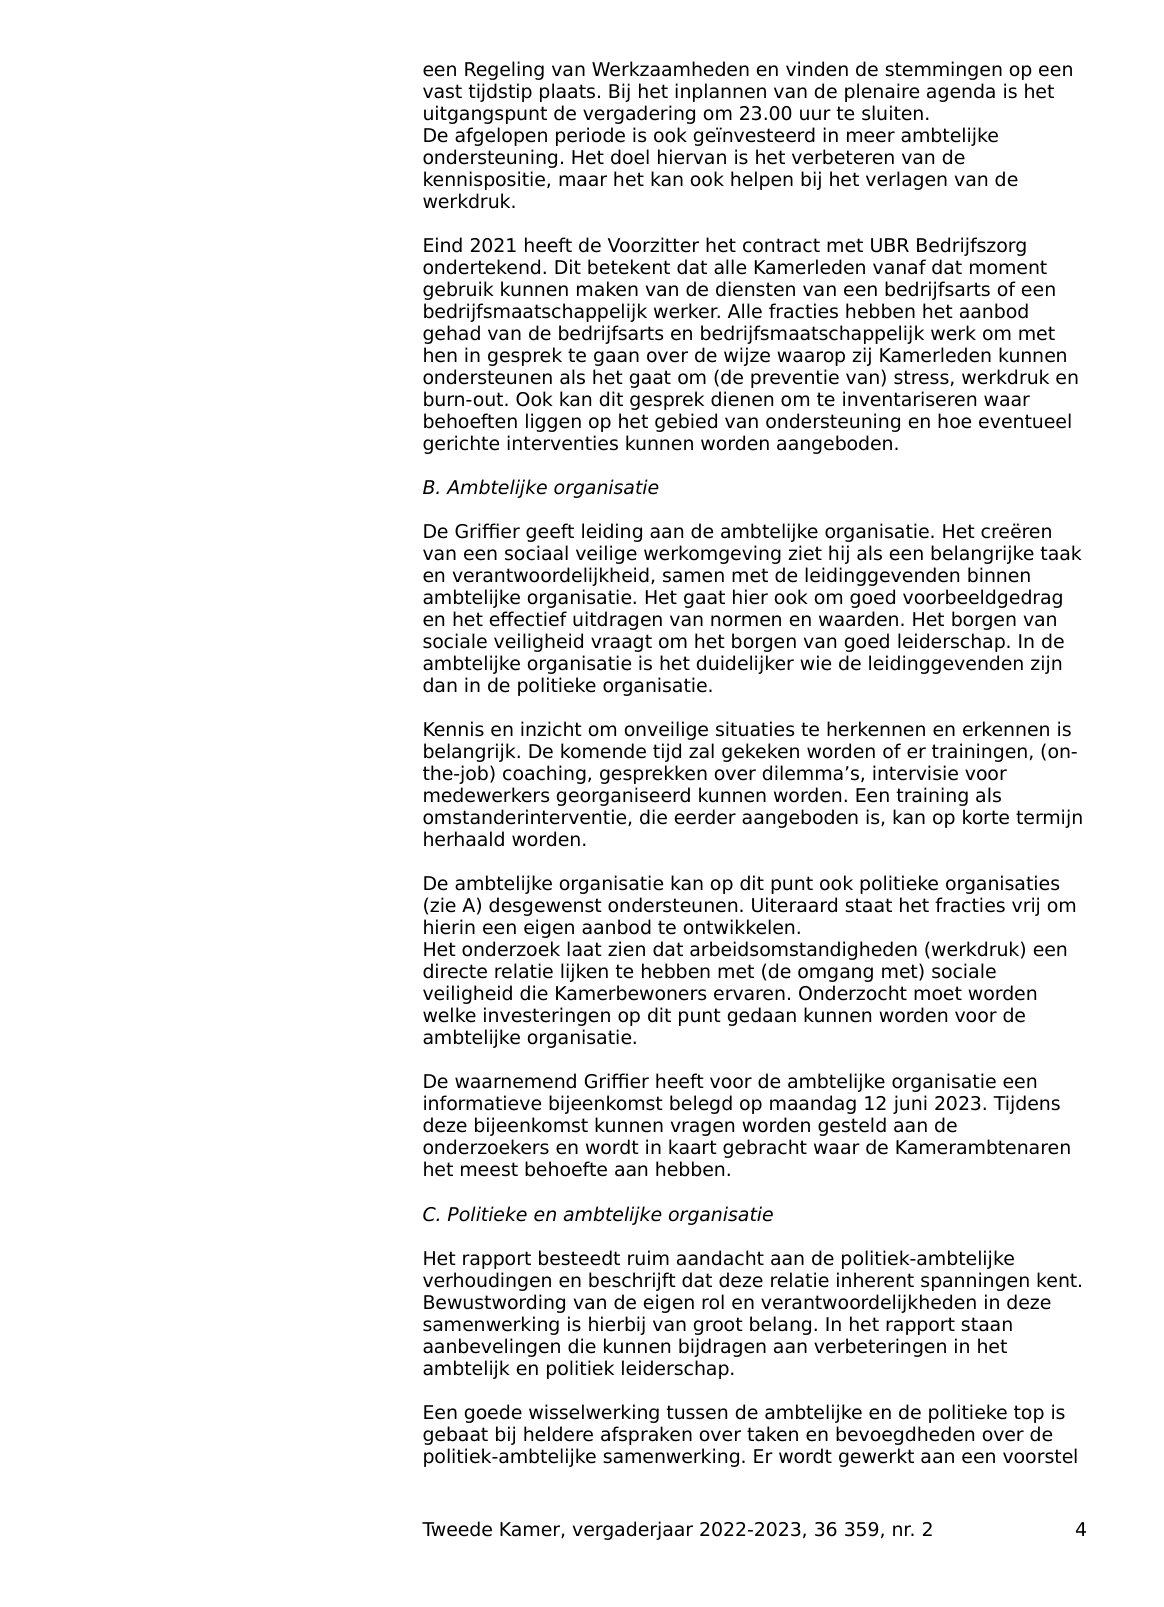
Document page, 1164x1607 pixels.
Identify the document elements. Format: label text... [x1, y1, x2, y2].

text een Regeling van Werkzaamheden en vinden de stemmingen op een vast tijdstip plaats. Bij het inplannen van de plenaire agenda is het uitgangspunt de vergadering om 23.00 uur te sluiten. [422, 59, 1087, 125]
text De ambtelijke organisatie kan op dit punt ook politieke organisaties (zie A) desgewenst ondersteunen. Uiteraard staat het fracties vrij om hierin een eigen aanbod te ontwikkelen. [422, 873, 1087, 939]
text Het onderzoek laat zien dat arbeidsomstandigheden (werkdruk) een directe relatie lijken te hebben met (de omgang met) sociale veiligheid die Kamerbewoners ervaren. Onderzocht moet worden welke investeringen op dit punt gedaan kunnen worden voor de ambtelijke organisatie. [422, 939, 1087, 1049]
subtitle C. Politieke en ambtelijke organisatie [422, 1203, 1087, 1225]
text Een goede wisselwerking tussen de ambtelijke en de politieke top is gebaat bij heldere afspraken over taken en bevoegdheden over de politiek-ambtelijke samenwerking. Er wordt gewerkt aan een voorstel [422, 1402, 1087, 1468]
subtitle B. Ambtelijke organisatie [422, 477, 1087, 499]
text De waarnemend Griffier heeft voor de ambtelijke organisatie een informatieve bijeenkomst belegd op maandag 12 juni 2023. Tijdens deze bijeenkomst kunnen vragen worden gesteld aan de onderzoekers en wordt in kaart gebracht waar de Kamerambtenaren het meest behoefte aan hebben. [422, 1071, 1087, 1181]
text De Griffier geeft leiding aan de ambtelijke organisatie. Het creëren van een sociaal veilige werkomgeving ziet hij als een belangrijke taak en verantwoordelijkheid, samen met de leidinggevenden binnen ambtelijke organisatie. Het gaat hier ook om goed voorbeeldgedrag en het effectief uitdragen van normen en waarden. Het borgen van sociale veiligheid vraagt om het borgen van goed leiderschap. In de ambtelijke organisatie is het duidelijker wie de leidinggevenden zijn dan in de politieke organisatie. [422, 521, 1087, 697]
text De afgelopen periode is ook geïnvesteerd in meer ambtelijke ondersteuning. Het doel hiervan is het verbeteren van de kennispositie, maar het kan ook helpen bij het verlagen van de werkdruk. [422, 125, 1087, 213]
text Het rapport besteedt ruim aandacht aan de politiek-ambtelijke verhoudingen en beschrijft dat deze relatie inherent spanningen kent. Bewustwording van de eigen rol en verantwoordelijkheden in deze samenwerking is hierbij van groot belang. In het rapport staan aanbevelingen die kunnen bijdragen aan verbeteringen in het ambtelijk en politiek leiderschap. [422, 1248, 1087, 1379]
text Kennis en inzicht om onveilige situaties te herkennen en erkennen is belangrijk. De komende tijd zal gekeken worden of er trainingen, (on-the-job) coaching, gesprekken over dilemma’s, intervisie voor medewerkers georganiseerd kunnen worden. Een training als omstanderinterventie, die eerder aangeboden is, kan op korte termijn herhaald worden. [422, 719, 1087, 851]
text Eind 2021 heeft de Voorzitter het contract met UBR Bedrijfszorg ondertekend. Dit betekent dat alle Kamerleden vanaf dat moment gebruik kunnen maken van de diensten van een bedrijfsarts of een bedrijfsmaatschappelijk werker. Alle fracties hebben het aanbod gehad van de bedrijfsarts en bedrijfsmaatschappelijk werk om met hen in gesprek te gaan over de wijze waarop zij Kamerleden kunnen ondersteunen als het gaat om (de preventie van) stress, werkdruk en burn-out. Ook kan dit gesprek dienen om te inventariseren waar behoeften liggen op het gebied van ondersteuning en hoe eventueel gerichte interventies kunnen worden aangeboden. [422, 235, 1087, 455]
